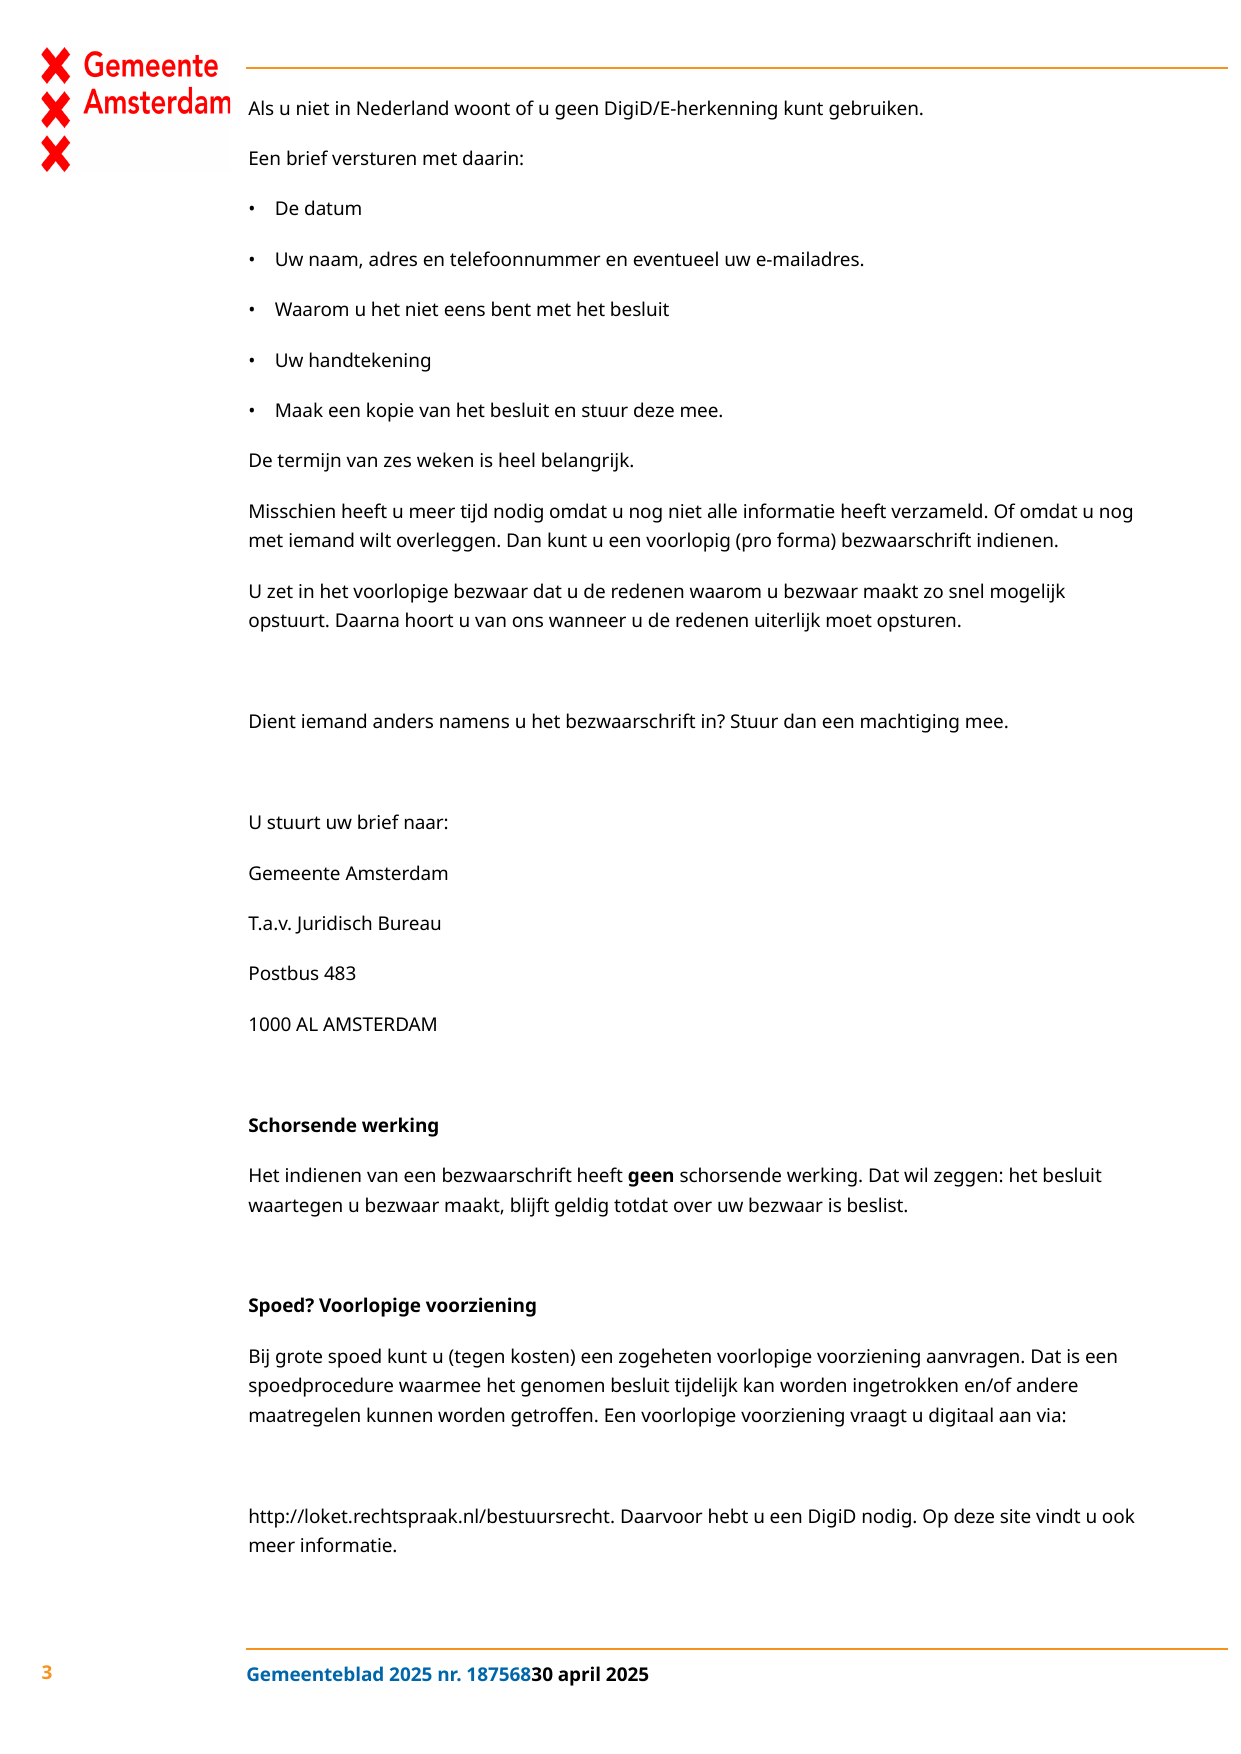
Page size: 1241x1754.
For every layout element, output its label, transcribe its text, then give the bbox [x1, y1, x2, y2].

text Schorsende werking [248, 1112, 1152, 1138]
text U zet in het voorlopige bezwaar dat u de redenen waarom u bezwaar maakt zo snel mogelijk opstuurt. Daarna hoort u van ons wanneer u de redenen uiterlijk moet opsturen. [248, 578, 1152, 633]
text 1000 AL AMSTERDAM [248, 1011, 1152, 1037]
text http://loket.rechtspraak.nl/bestuursrecht. Daarvoor hebt u een DigiD nodig. Op deze site vindt u ook meer informatie. [248, 1503, 1152, 1558]
text • Waarom u het niet eens bent met het besluit [248, 296, 1152, 322]
text Misschien heeft u meer tijd nodig omdat u nog niet alle informatie heeft verzameld. Of omdat u nog met iemand wilt overleggen. Dan kunt u een voorlopig (pro forma) bezwaarschrift indienen. [248, 498, 1152, 553]
text Dient iemand anders namens u het bezwaarschrift in? Stuur dan een machtiging mee. [248, 708, 1152, 734]
text De termijn van zes weken is heel belangrijk. [248, 448, 1152, 473]
text • De datum [248, 196, 1152, 221]
text • Uw naam, adres en telefoonnummer en eventueel uw e-mailadres. [248, 246, 1152, 272]
text U stuurt uw brief naar: [248, 809, 1152, 835]
text Gemeente Amsterdam [248, 860, 1152, 886]
text • Uw handtekening [248, 347, 1152, 373]
text Het indienen van een bezwaarschrift heeft geen schorsende werking. Dat wil zeggen: het besluit waartegen u bezwaar maakt, blijft geldig totdat over uw bezwaar is beslist. [248, 1162, 1152, 1218]
picture [41, 47, 231, 172]
text Postbus 483 [248, 961, 1152, 986]
text Spoed? Voorlopige voorziening [248, 1293, 1152, 1318]
text Een brief versturen met daarin: [248, 145, 1152, 171]
text T.a.v. Juridisch Bureau [248, 910, 1152, 936]
text Als u niet in Nederland woont of u geen DigiD/E-herkenning kunt gebruiken. [248, 95, 1152, 121]
text Bij grote spoed kunt u (tegen kosten) een zogeheten voorlopige voorziening aanvragen. Dat is een spoedprocedure waarmee het genomen besluit tijdelijk kan worden ingetrokken en/of andere maatregelen kunnen worden getroffen. Een voorlopige voorziening vraagt u digitaal aan via: [248, 1343, 1152, 1428]
text • Maak een kopie van het besluit en stuur deze mee. [248, 397, 1152, 423]
